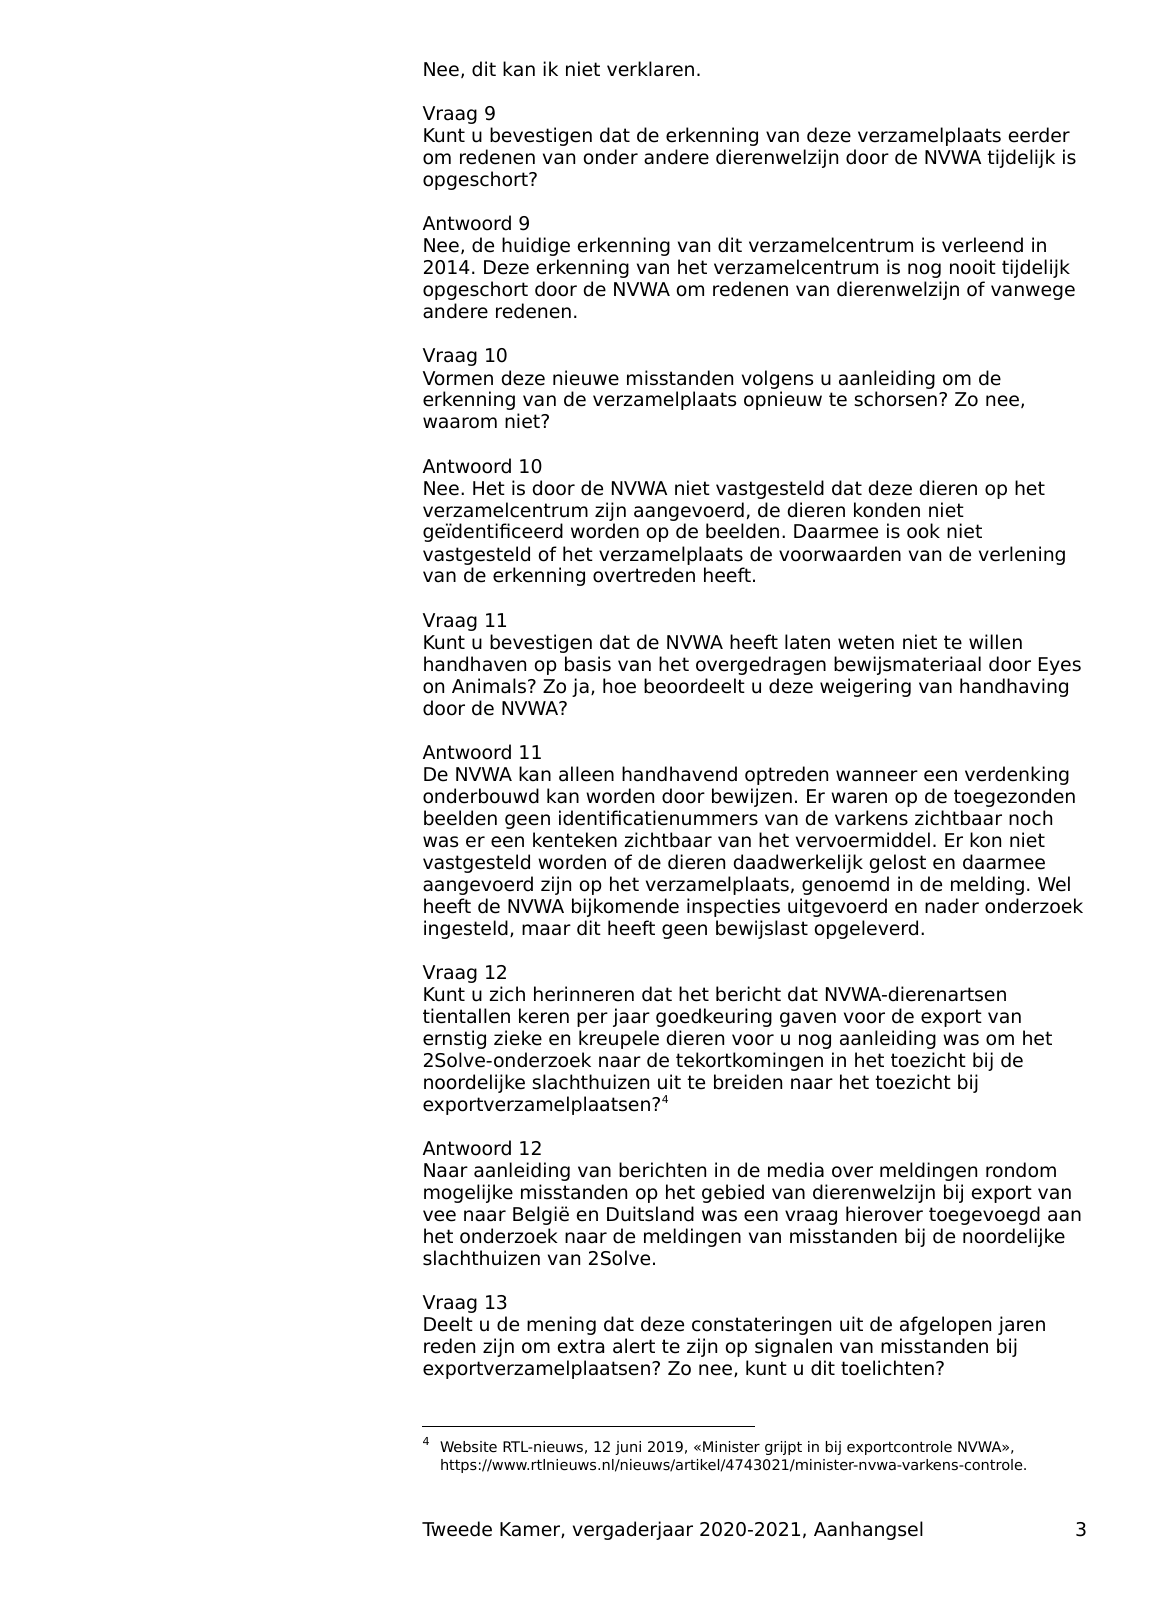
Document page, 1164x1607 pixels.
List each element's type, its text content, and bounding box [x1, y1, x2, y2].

text Vraag 11 [422, 609, 1087, 632]
text Antwoord 10 [422, 456, 1087, 477]
text Antwoord 12 [422, 1138, 1087, 1160]
text Nee. Het is door de NVWA niet vastgesteld dat deze dieren op het verzamelcentrum zijn aangevoerd, de dieren konden niet geïdentificeerd worden op de beelden. Daarmee is ook niet vastgesteld of het verzamelplaats de voorwaarden van de verlening van de erkenning overtreden heeft. [422, 477, 1087, 587]
text Deelt u de mening dat deze constateringen uit de afgelopen jaren reden zijn om extra alert te zijn op signalen van misstanden bij exportverzamelplaatsen? Zo nee, kunt u dit toelichten? [422, 1314, 1087, 1380]
text Vraag 12 [422, 962, 1087, 984]
text Kunt u bevestigen dat de erkenning van deze verzamelplaats eerder om redenen van onder andere dierenwelzijn door de NVWA tijdelijk is opgeschort? [422, 125, 1087, 191]
text De NVWA kan alleen handhavend optreden wanneer een verdenking onderbouwd kan worden door bewijzen. Er waren op de toegezonden beelden geen identificatienummers van de varkens zichtbaar noch was er een kenteken zichtbaar van het vervoermiddel. Er kon niet vastgesteld worden of de dieren daadwerkelijk gelost en daarmee aangevoerd zijn op het verzamelplaats, genoemd in de melding. Wel heeft de NVWA bijkomende inspecties uitgevoerd en nader onderzoek ingesteld, maar dit heeft geen bewijslast opgeleverd. [422, 764, 1087, 939]
text Vraag 10 [422, 345, 1087, 367]
text Nee, de huidige erkenning van dit verzamelcentrum is verleend in 2014. Deze erkenning van het verzamelcentrum is nog nooit tijdelijk opgeschort door de NVWA om redenen van dierenwelzijn of vanwege andere redenen. [422, 235, 1087, 323]
text Vormen deze nieuwe misstanden volgens u aanleiding om de erkenning van de verzamelplaats opnieuw te schorsen? Zo nee, waarom niet? [422, 367, 1087, 433]
text Vraag 9 [422, 103, 1087, 125]
text Kunt u bevestigen dat de NVWA heeft laten weten niet te willen handhaven op basis van het overgedragen bewijsmateriaal door Eyes on Animals? Zo ja, hoe beoordeelt u deze weigering van handhaving door de NVWA? [422, 632, 1087, 719]
text Nee, dit kan ik niet verklaren. [422, 59, 1087, 81]
text Vraag 13 [422, 1292, 1087, 1314]
text Kunt u zich herinneren dat het bericht dat NVWA-dierenartsen tientallen keren per jaar goedkeuring gaven voor de export van ernstig zieke en kreupele dieren voor u nog aanleiding was om het 2Solve-onderzoek naar de tekortkomingen in het toezicht bij de noordelijke slachthuizen uit te breiden naar het toezicht bij exportverzamelplaatsen? [422, 984, 1087, 1116]
text Antwoord 9 [422, 213, 1087, 235]
text Naar aanleiding van berichten in de media over meldingen rondom mogelijke misstanden op het gebied van dierenwelzijn bij export van vee naar België en Duitsland was een vraag hierover toegevoegd aan het onderzoek naar de meldingen van misstanden bij de noordelijke slachthuizen van 2Solve. [422, 1160, 1087, 1269]
text Website RTL-nieuws, 12 juni 2019, «Minister grijpt in bij exportcontrole NVWA», https://www.rtlnieuws.nl/nieuws/artikel/4743021/minister-nvwa-varkens-controle. [422, 1435, 1087, 1474]
text Antwoord 11 [422, 742, 1087, 764]
